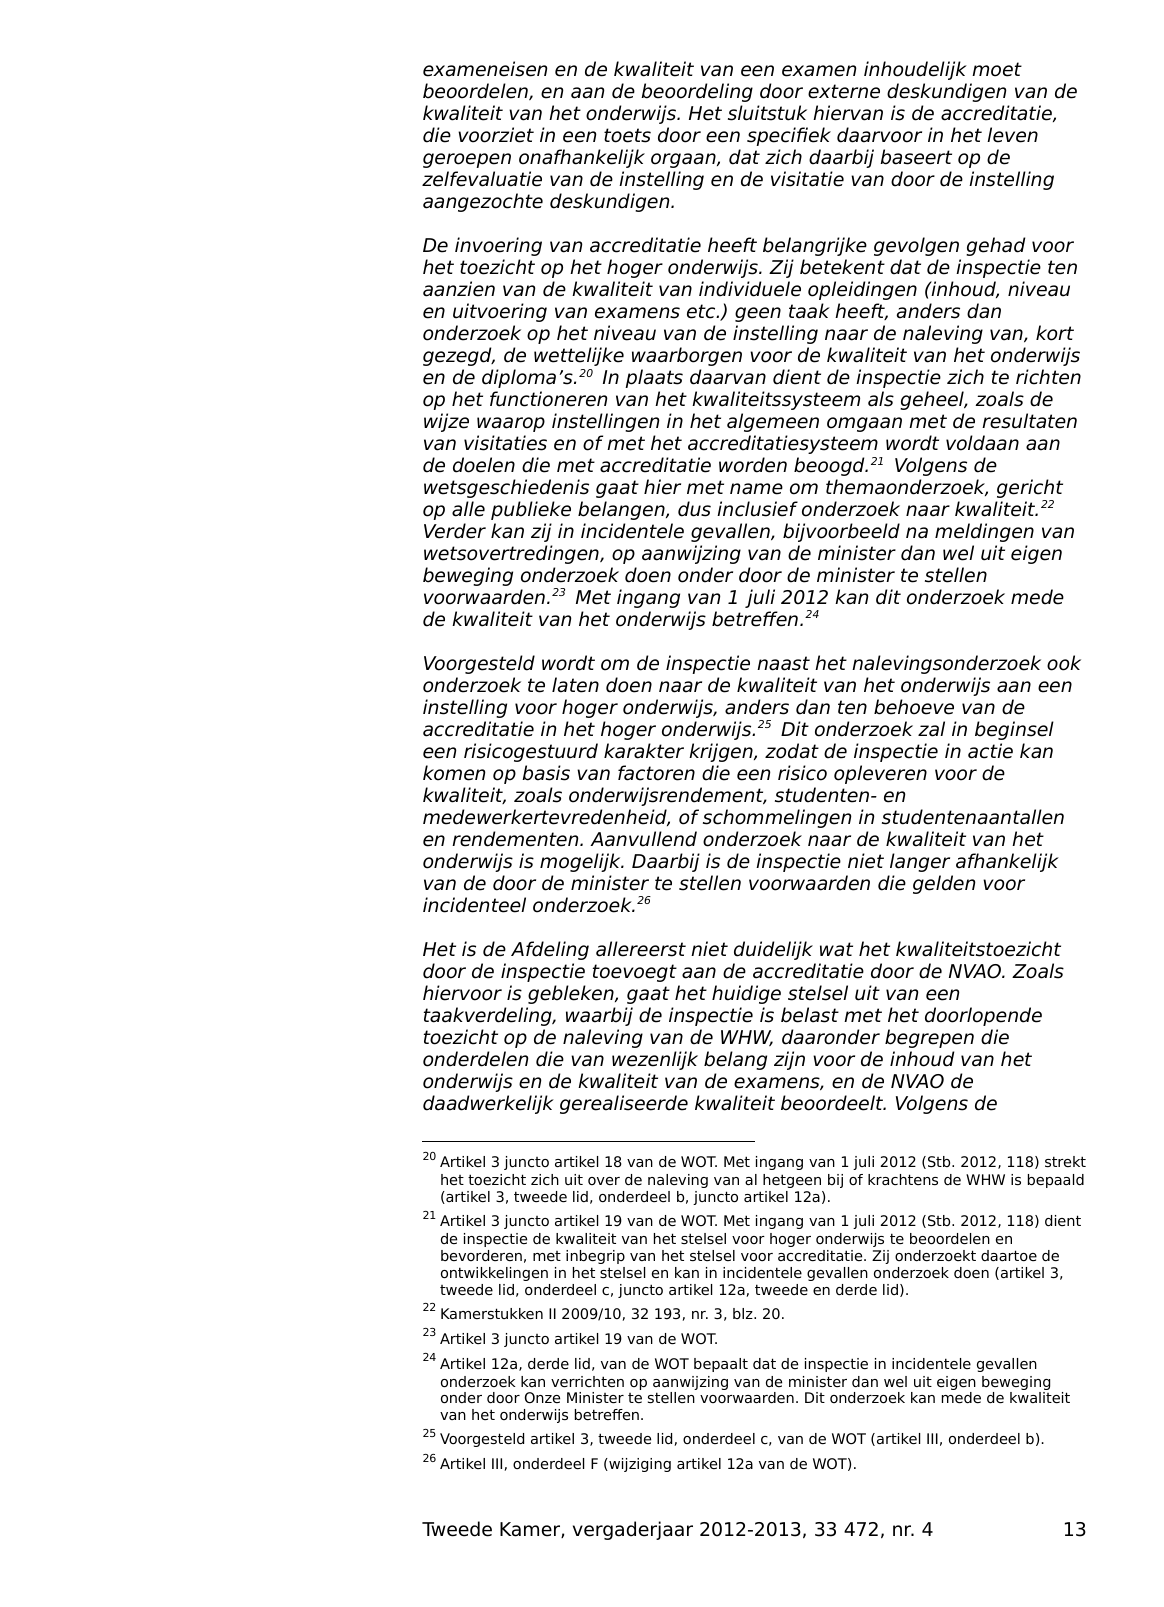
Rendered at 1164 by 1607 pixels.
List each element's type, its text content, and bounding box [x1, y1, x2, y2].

text Voorgesteld wordt om de inspectie naast het nalevingsonderzoek ook onderzoek te laten doen naar de kwaliteit van het onderwijs aan een instelling voor hoger onderwijs, anders dan ten behoeve van de accreditatie in het hoger onderwijs. Dit onderzoek zal in beginsel een risicogestuurd karakter krijgen, zodat de inspectie in actie kan komen op basis van factoren die een risico opleveren voor de kwaliteit, zoals onderwijsrendement, studenten- en medewerkertevredenheid, of schommelingen in studentenaantallen en rendementen. Aanvullend onderzoek naar de kwaliteit van het onderwijs is mogelijk. Daarbij is de inspectie niet langer afhankelijk van de door de minister te stellen voorwaarden die gelden voor incidenteel onderzoek. [422, 653, 1087, 917]
text Artikel 3 juncto artikel 19 van de WOT. Met ingang van 1 juli 2012 (Stb. 2012, 118) dient de inspectie de kwaliteit van het stelsel voor hoger onderwijs te beoordelen en bevorderen, met inbegrip van het stelsel voor accreditatie. Zij onderzoekt daartoe de ontwikkelingen in het stelsel en kan in incidentele gevallen onderzoek doen (artikel 3, tweede lid, onderdeel c, juncto artikel 12a, tweede en derde lid). [422, 1209, 1087, 1299]
text exameneisen en de kwaliteit van een examen inhoudelijk moet beoordelen, en aan de beoordeling door externe deskundigen van de kwaliteit van het onderwijs. Het sluitstuk hiervan is de accreditatie, die voorziet in een toets door een specifiek daarvoor in het leven geroepen onafhankelijk orgaan, dat zich daarbij baseert op de zelfevaluatie van de instelling en de visitatie van door de instelling aangezochte deskundigen. [422, 59, 1087, 213]
text Kamerstukken II 2009/10, 32 193, nr. 3, blz. 20. [422, 1302, 1087, 1324]
text Voorgesteld artikel 3, tweede lid, onderdeel c, van de WOT (artikel III, onderdeel b). [422, 1427, 1087, 1449]
text Artikel III, onderdeel F (wijziging artikel 12a van de WOT). [422, 1452, 1087, 1474]
text Artikel 3 juncto artikel 18 van de WOT. Met ingang van 1 juli 2012 (Stb. 2012, 118) strekt het toezicht zich uit over de naleving van al hetgeen bij of krachtens de WHW is bepaald (artikel 3, tweede lid, onderdeel b, juncto artikel 12a). [422, 1150, 1087, 1206]
text Het is de Afdeling allereerst niet duidelijk wat het kwaliteitstoezicht door de inspectie toevoegt aan de accreditatie door de NVAO. Zoals hiervoor is gebleken, gaat het huidige stelsel uit van een taakverdeling, waarbij de inspectie is belast met het doorlopende toezicht op de naleving van de WHW, daaronder begrepen die onderdelen die van wezenlijk belang zijn voor de inhoud van het onderwijs en de kwaliteit van de examens, en de NVAO de daadwerkelijk gerealiseerde kwaliteit beoordeelt. Volgens de [422, 939, 1087, 1115]
text De invoering van accreditatie heeft belangrijke gevolgen gehad voor het toezicht op het hoger onderwijs. Zij betekent dat de inspectie ten aanzien van de kwaliteit van individuele opleidingen (inhoud, niveau en uitvoering van examens etc.) geen taak heeft, anders dan onderzoek op het niveau van de instelling naar de naleving van, kort gezegd, de wettelijke waarborgen voor de kwaliteit van het onderwijs en de diploma’s. In plaats daarvan dient de inspectie zich te richten op het functioneren van het kwaliteitssysteem als geheel, zoals de wijze waarop instellingen in het algemeen omgaan met de resultaten van visitaties en of met het accreditatiesysteem wordt voldaan aan de doelen die met accreditatie worden beoogd. Volgens de wetsgeschiedenis gaat hier met name om themaonderzoek, gericht op alle publieke belangen, dus inclusief onderzoek naar kwaliteit. Verder kan zij in incidentele gevallen, bijvoorbeeld na meldingen van wetsovertredingen, op aanwijzing van de minister dan wel uit eigen beweging onderzoek doen onder door de minister te stellen voorwaarden. Met ingang van 1 juli 2012 kan dit onderzoek mede de kwaliteit van het onderwijs betreffen. [422, 235, 1087, 631]
text Artikel 12a, derde lid, van de WOT bepaalt dat de inspectie in incidentele gevallen onderzoek kan verrichten op aanwijzing van de minister dan wel uit eigen beweging onder door Onze Minister te stellen voorwaarden. Dit onderzoek kan mede de kwaliteit van het onderwijs betreffen. [422, 1352, 1087, 1424]
text Artikel 3 juncto artikel 19 van de WOT. [422, 1327, 1087, 1349]
